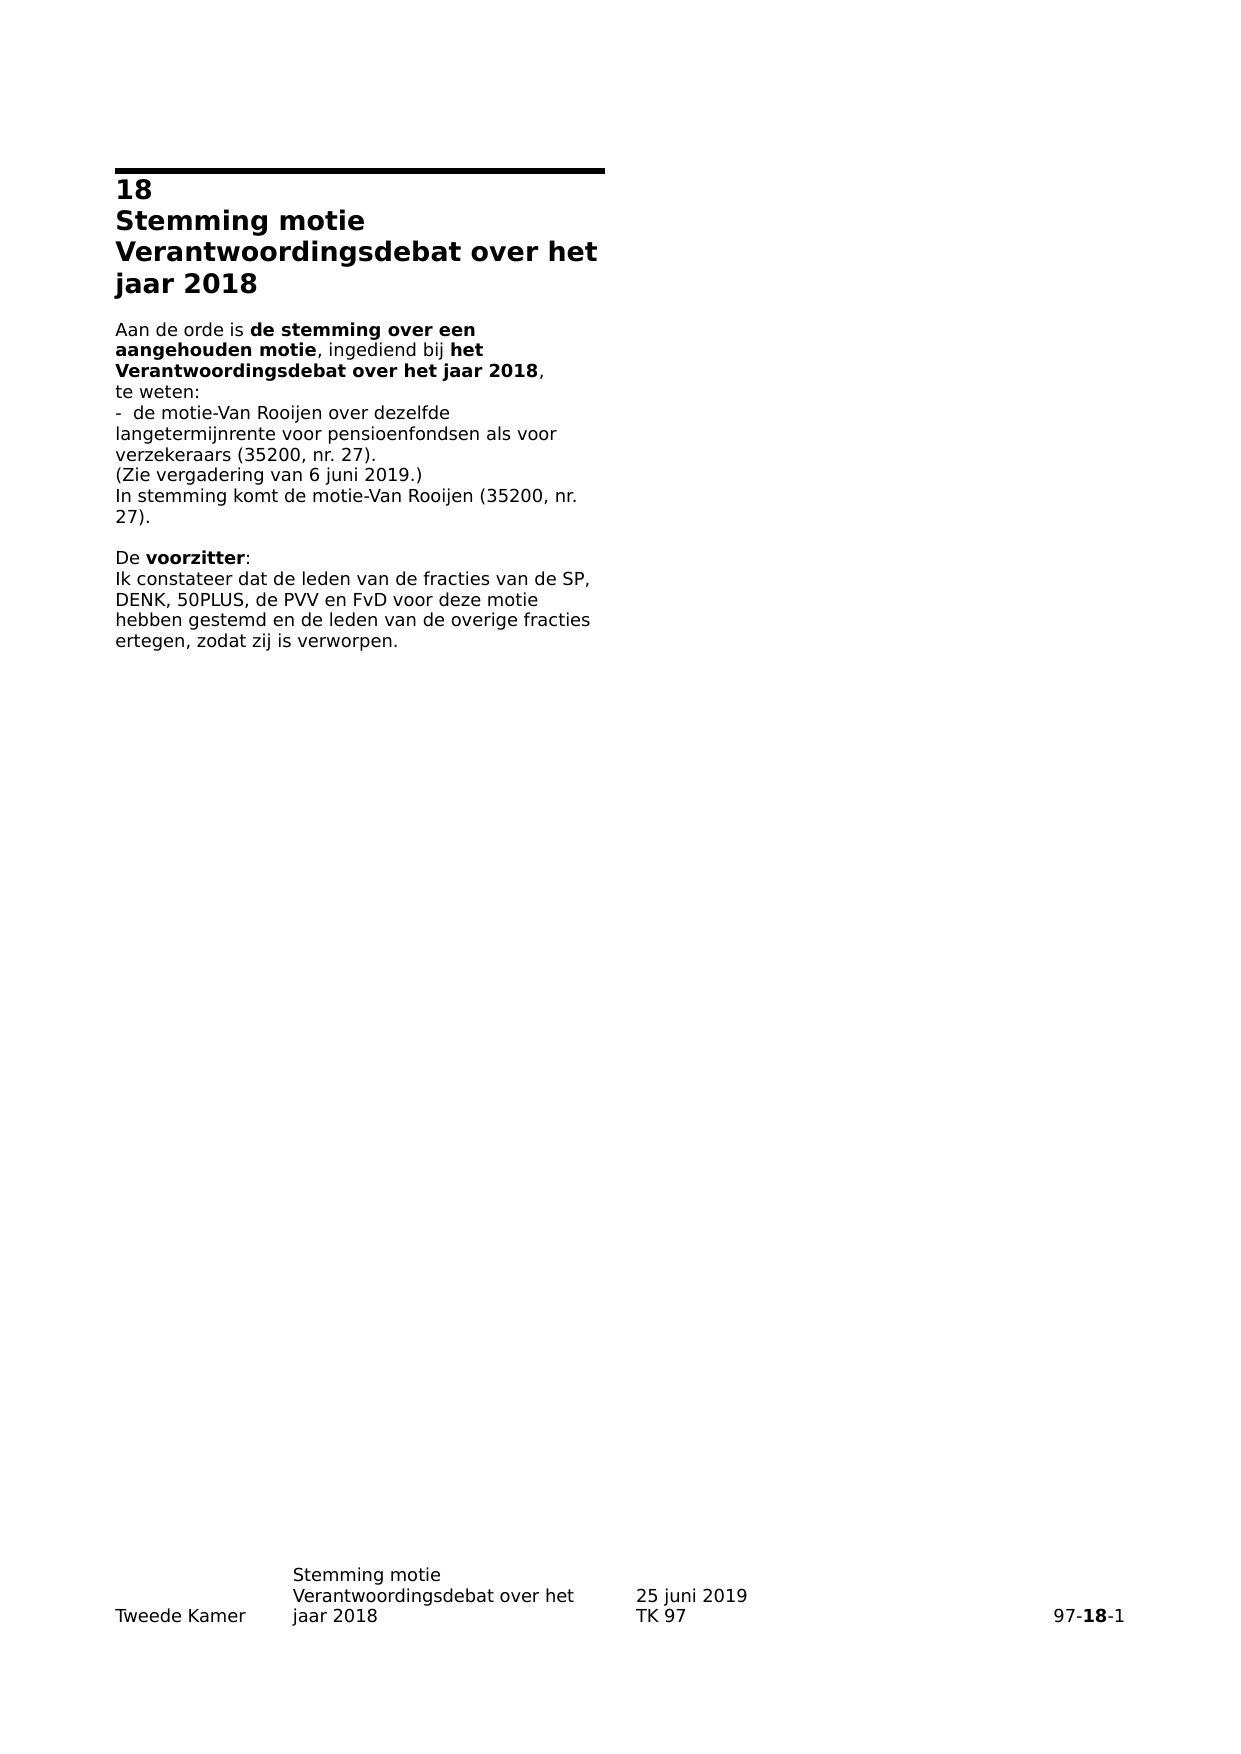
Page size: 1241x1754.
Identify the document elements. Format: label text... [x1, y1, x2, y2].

text In stemming komt de motie-Van Rooijen (35200, nr. 27). [115, 486, 605, 528]
text (Zie vergadering van 6 juni 2019.) [115, 465, 605, 486]
text Ik constateer dat de leden van de fracties van de SP, DENK, 50PLUS, de PVV en FvD voor deze motie hebben gestemd en de leden van de overige fracties ertegen, zodat zij is verworpen. [115, 568, 605, 652]
title 18 Stemming motie Verantwoordingsdebat over het jaar 2018 [115, 174, 605, 299]
list de motie-Van Rooijen over dezelfde langetermijnrente voor pensioenfondsen als voor verzekeraars (35200, nr. 27). [115, 403, 605, 465]
text Aan de orde is de stemming over een aangehouden motie, ingediend bij het Verantwoordingsdebat over het jaar 2018, [115, 319, 605, 382]
text te weten: [115, 382, 605, 403]
text De voorzitter: [115, 548, 605, 568]
